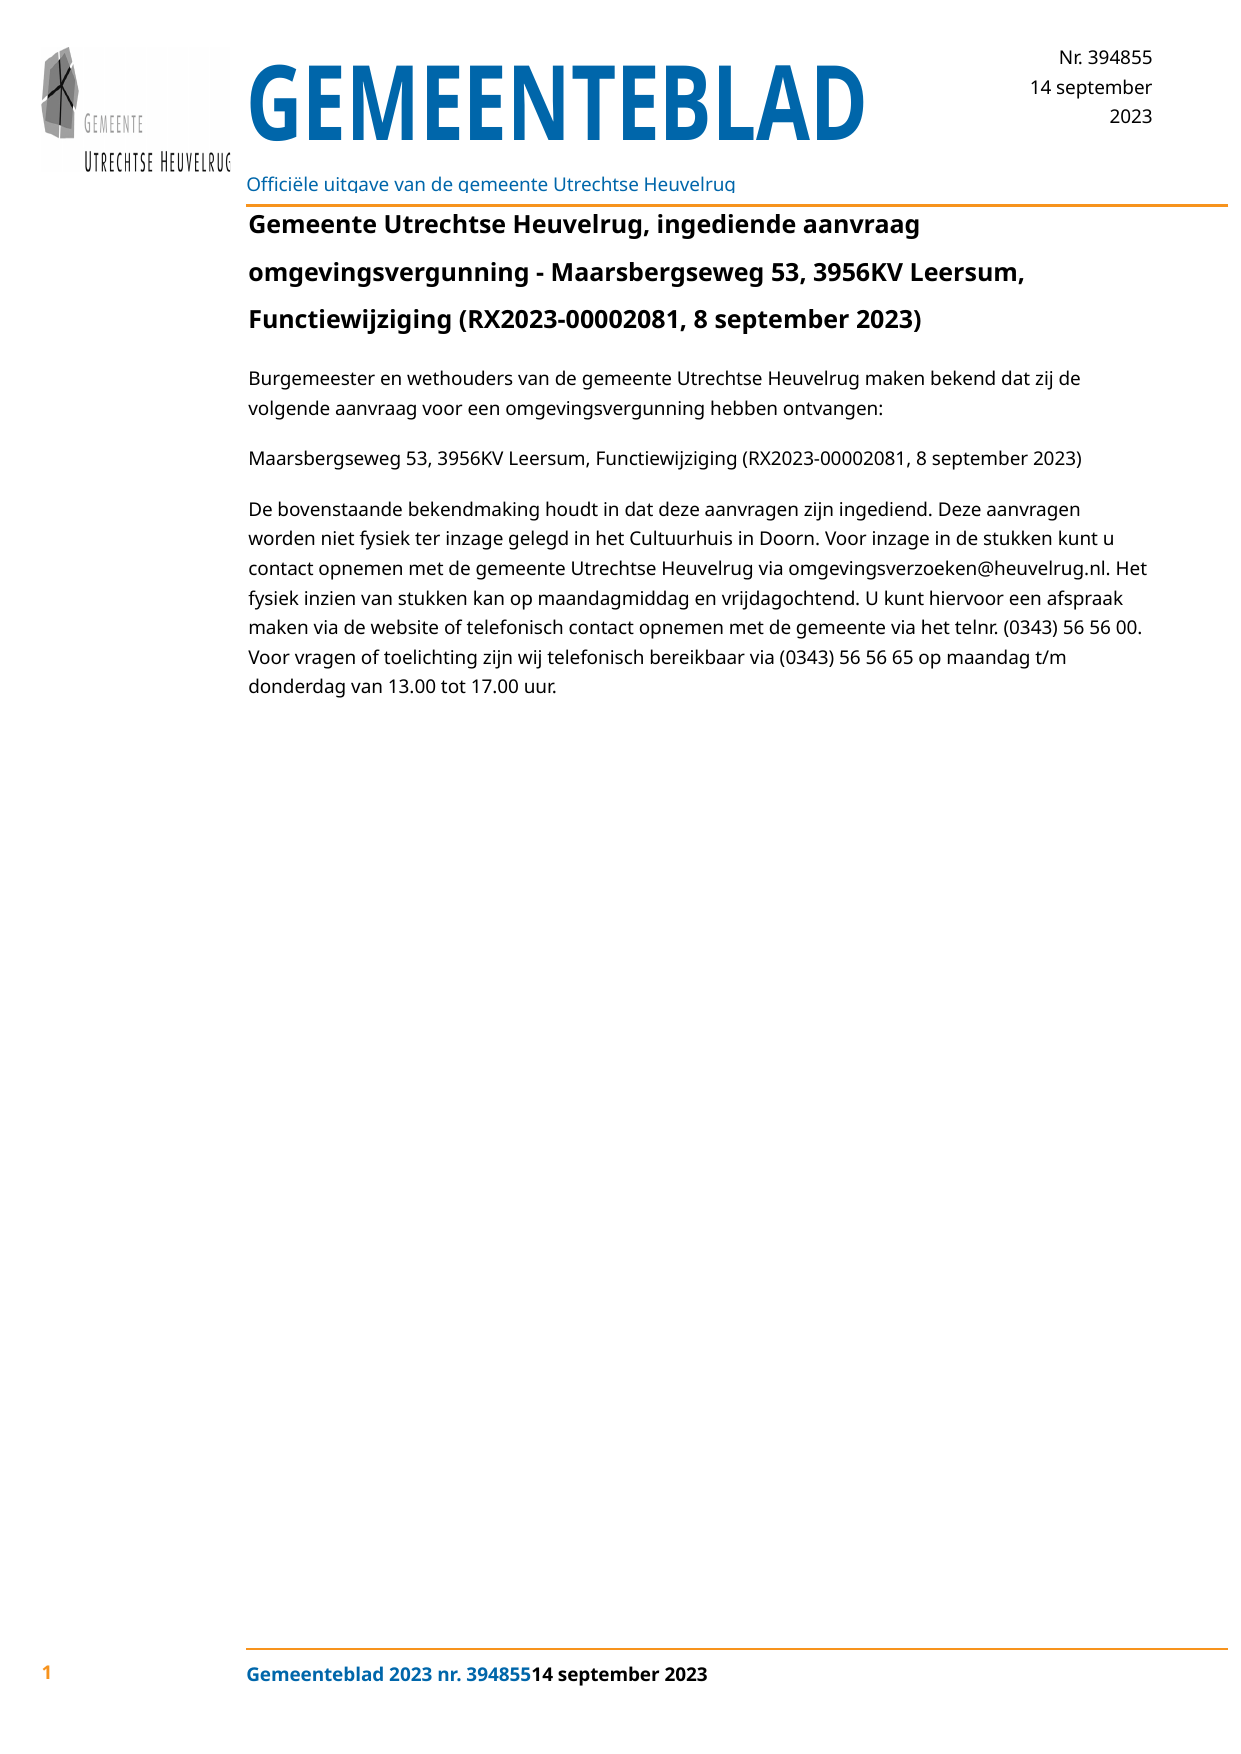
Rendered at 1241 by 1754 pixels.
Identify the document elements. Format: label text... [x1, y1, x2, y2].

text De bovenstaande bekendmaking houdt in dat deze aanvragen zijn ingediend. Deze aanvragen worden niet fysiek ter inzage gelegd in het Cultuurhuis in Doorn. Voor inzage in de stukken kunt u contact opnemen met de gemeente Utrechtse Heuvelrug via omgevingsverzoeken@heuvelrug.nl. Het fysiek inzien van stukken kan op maandagmiddag en vrijdagochtend. U kunt hiervoor een afspraak maken via de website of telefonisch contact opnemen met de gemeente via het telnr. (0343) 56 56 00. Voor vragen of toelichting zijn wij telefonisch bereikbaar via (0343) 56 56 65 op maandag t/m donderdag van 13.00 tot 17.00 uur. [248, 496, 1152, 699]
text Maarsbergseweg 53, 3956KV Leersum, Functiewijziging (RX2023-00002081, 8 september 2023) [248, 446, 1152, 471]
picture [41, 47, 231, 172]
text Gemeente Utrechtse Heuvelrug, ingediende aanvraag omgevingsvergunning - Maarsbergseweg 53, 3956KV Leersum, Functiewijziging (RX2023-00002081, 8 september 2023) [248, 207, 1152, 336]
text Burgemeester en wethouders van de gemeente Utrechtse Heuvelrug maken bekend dat zij de volgende aanvraag voor een omgevingsvergunning hebben ontvangen: [248, 366, 1152, 421]
